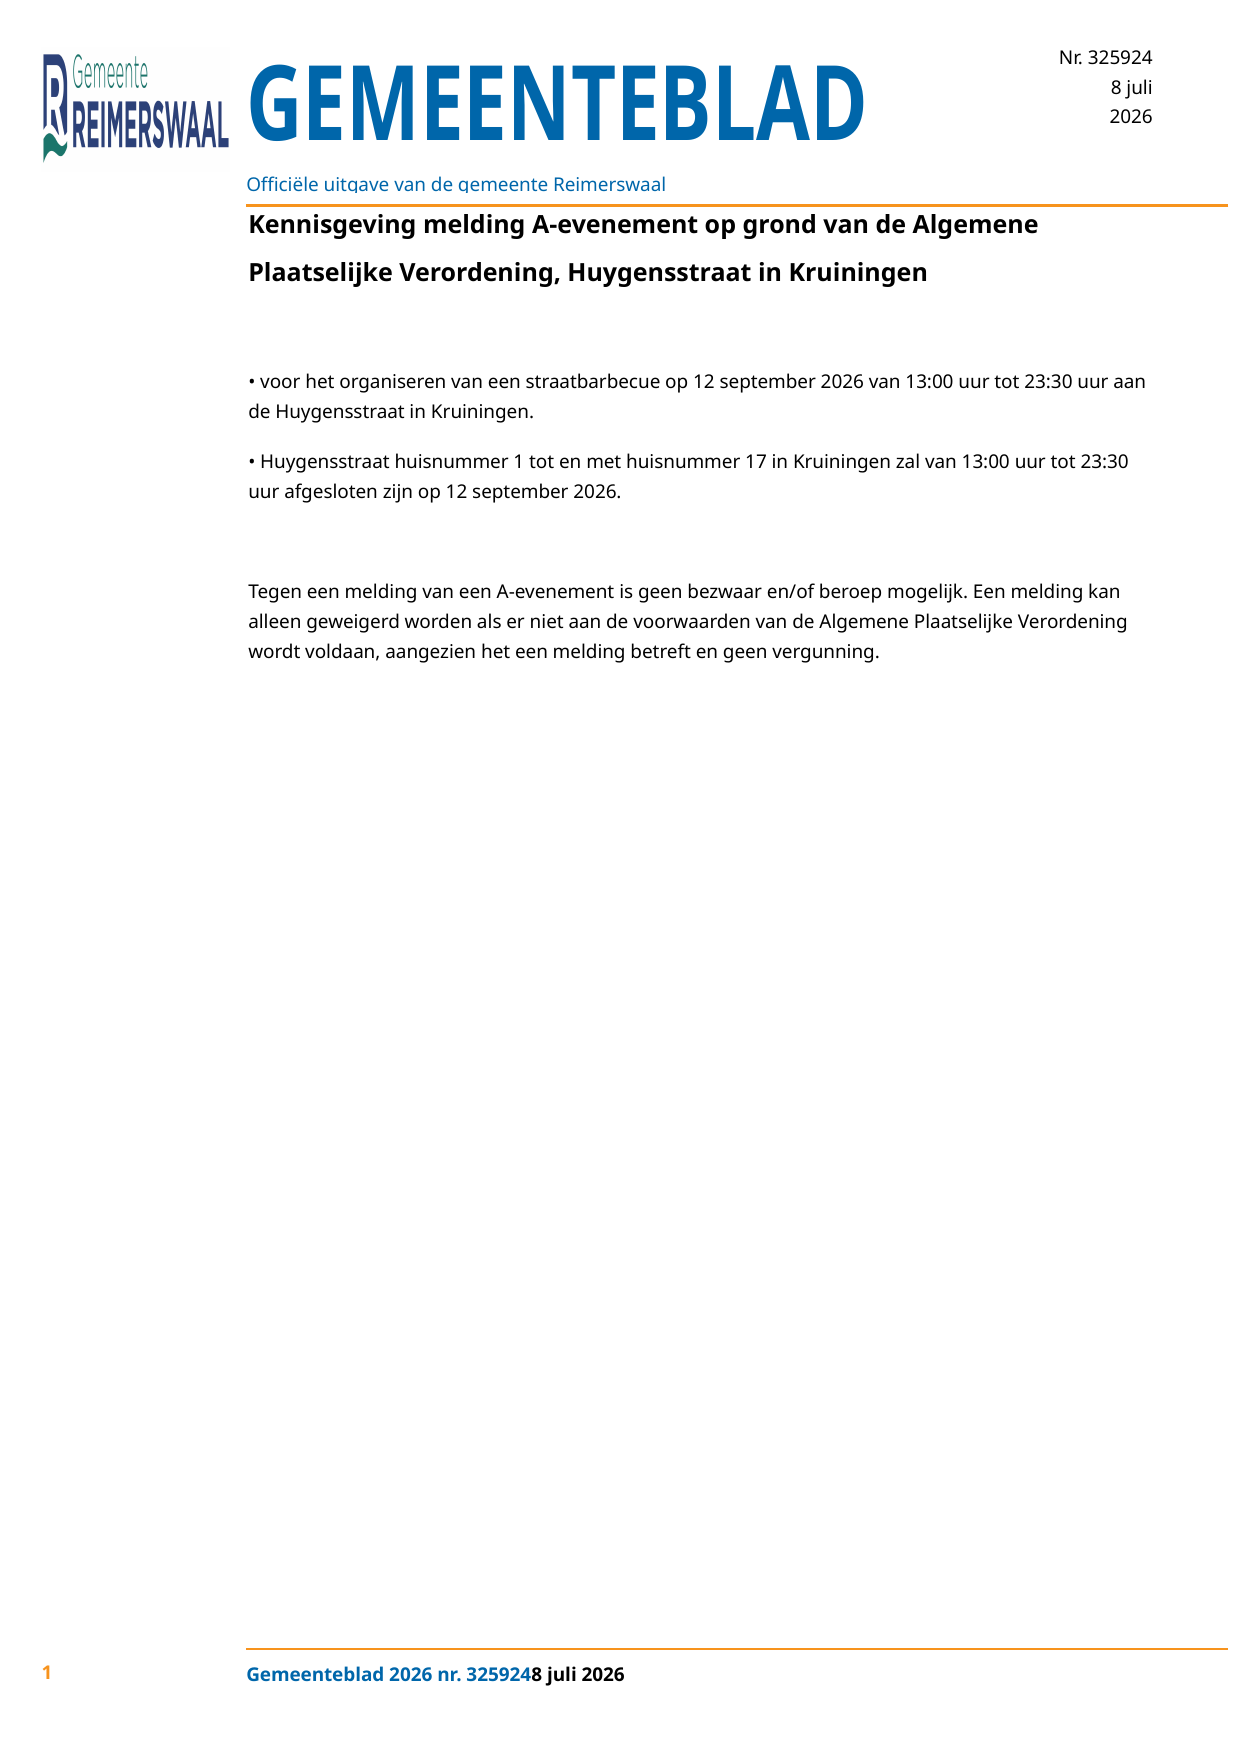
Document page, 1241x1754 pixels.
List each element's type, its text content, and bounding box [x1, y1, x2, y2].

text • voor het organiseren van een straatbarbecue op 12 september 2026 van 13:00 uur tot 23:30 uur aan de Huygensstraat in Kruiningen. [248, 368, 1152, 424]
text Tegen een melding van een A-evenement is geen bezwaar en/of beroep mogelijk. Een melding kan alleen geweigerd worden als er niet aan de voorwaarden van de Algemene Plaatselijke Verordening wordt voldaan, aangezien het een melding betreft en geen vergunning. [248, 579, 1152, 664]
picture [41, 47, 231, 172]
text Kennisgeving melding A-evenement op grond van de Algemene Plaatselijke Verordening, Huygensstraat in Kruiningen [248, 207, 1152, 288]
text • Huygensstraat huisnummer 1 tot en met huisnummer 17 in Kruiningen zal van 13:00 uur tot 23:30 uur afgesloten zijn op 12 september 2026. [248, 448, 1152, 504]
